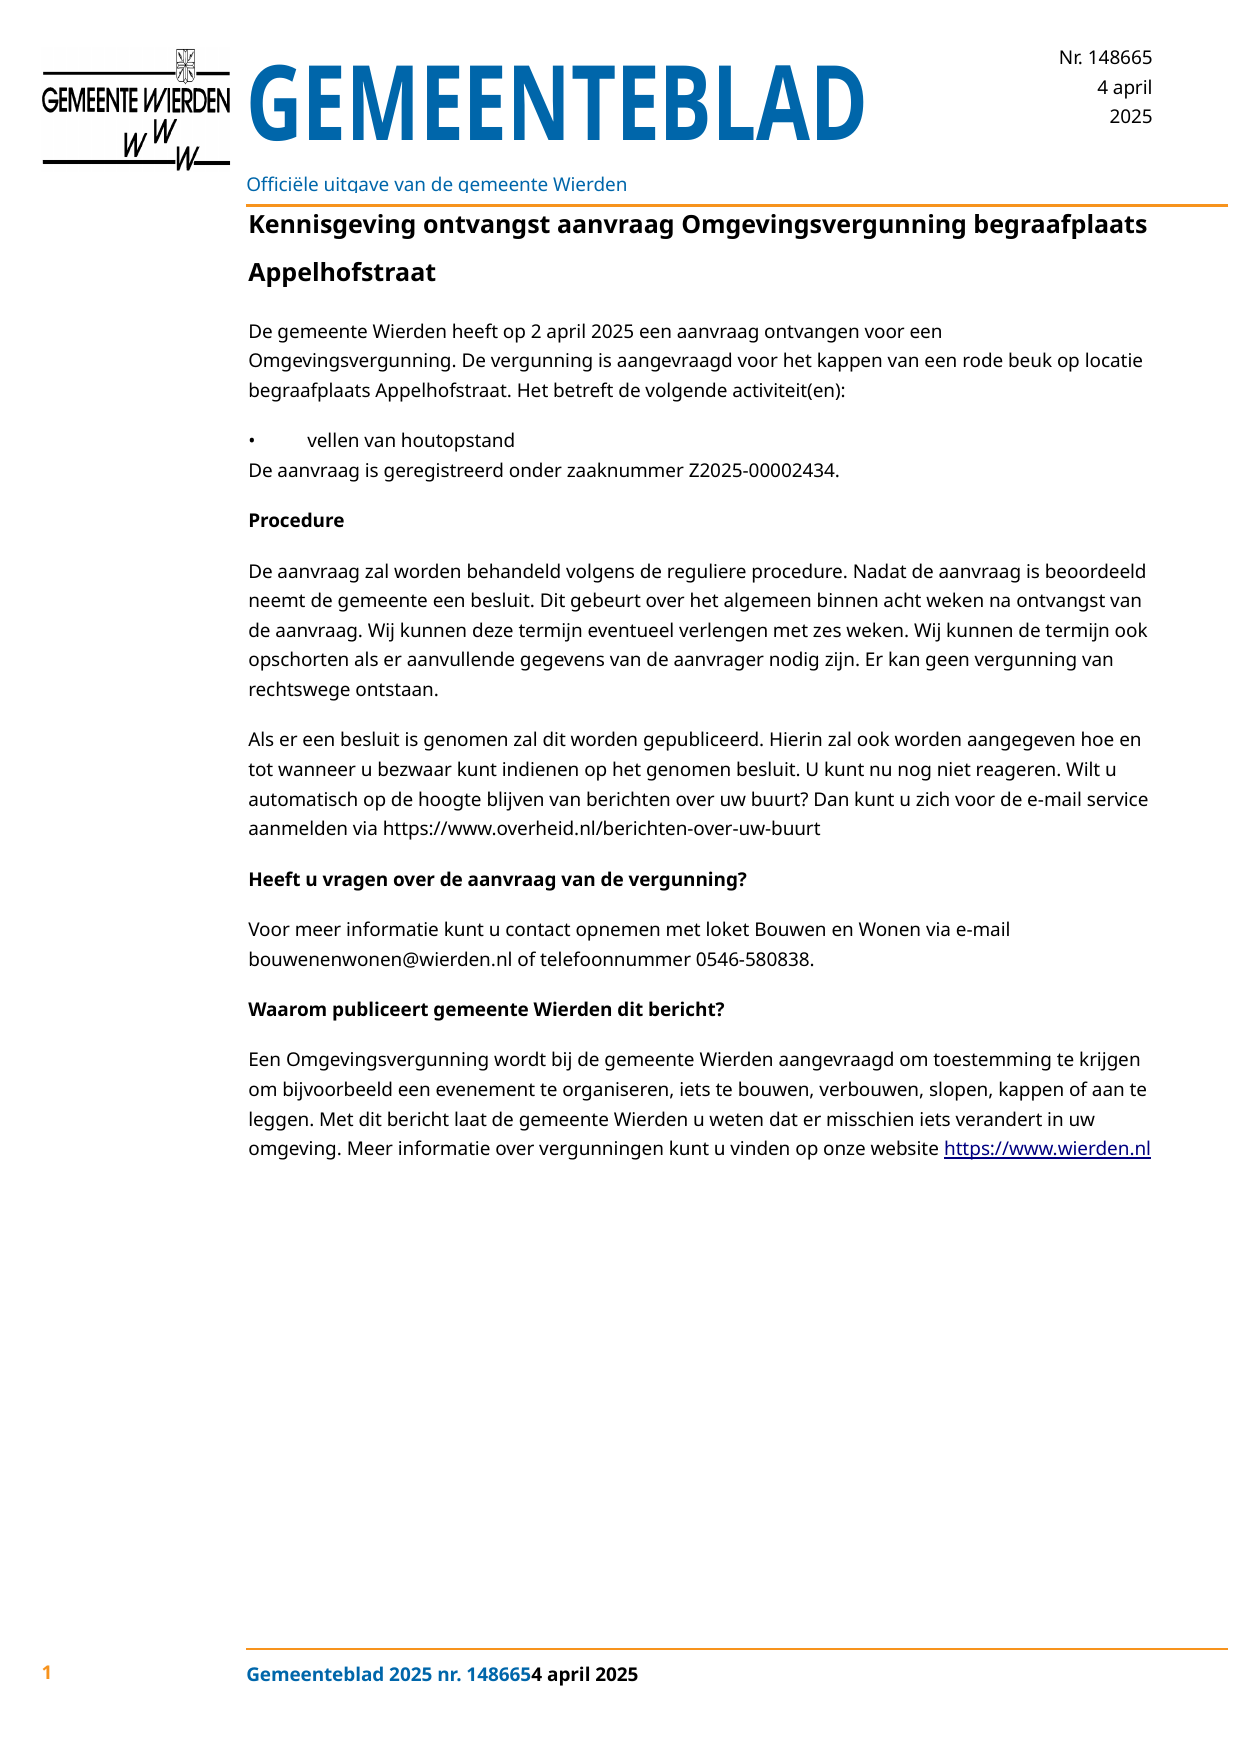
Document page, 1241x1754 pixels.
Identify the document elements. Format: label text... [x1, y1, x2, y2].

text Procedure [248, 507, 1152, 533]
text De aanvraag zal worden behandeld volgens de reguliere procedure. Nadat de aanvraag is beoordeeld neemt de gemeente een besluit. Dit gebeurt over het algemeen binnen acht weken na ontvangst van de aanvraag. Wij kunnen deze termijn eventueel verlengen met zes weken. Wij kunnen de termijn ook opschorten als er aanvullende gegevens van de aanvrager nodig zijn. Er kan geen vergunning van rechtswege ontstaan. [248, 558, 1152, 702]
picture [41, 47, 231, 172]
text Waarom publiceert gemeente Wierden dit bericht? [248, 996, 1152, 1022]
text Voor meer informatie kunt u contact opnemen met loket Bouwen en Wonen via e-mail bouwenenwonen@wierden.nl of telefoonnummer 0546-580838. [248, 916, 1152, 972]
text Heeft u vragen over de aanvraag van de vergunning? [248, 866, 1152, 892]
text Als er een besluit is genomen zal dit worden gepubliceerd. Hierin zal ook worden aangegeven hoe en tot wanneer u bezwaar kunt indienen op het genomen besluit. U kunt nu nog niet reageren. Wilt u automatisch op de hoogte blijven van berichten over uw buurt? Dan kunt u zich voor de e-mail service aanmelden via https://www.overheid.nl/berichten-over-uw-buurt [248, 727, 1152, 841]
text De aanvraag is geregistreerd onder zaaknummer Z2025-00002434. [248, 457, 1152, 483]
text Een Omgevingsvergunning wordt bij de gemeente Wierden aangevraagd om toestemming te krijgen om bijvoorbeeld een evenement te organiseren, iets te bouwen, verbouwen, slopen, kappen of aan te leggen. Met dit bericht laat de gemeente Wierden u weten dat er misschien iets verandert in uw omgeving. Meer informatie over vergunningen kunt u vinden op onze website https://www.wierden.nl [248, 1047, 1152, 1161]
text De gemeente Wierden heeft op 2 april 2025 een aanvraag ontvangen voor een Omgevingsvergunning. De vergunning is aangevraagd voor het kappen van een rode beuk op locatie begraafplaats Appelhofstraat. Het betreft de volgende activiteit(en): [248, 318, 1152, 403]
list vellen van houtopstand [248, 427, 1152, 453]
text Kennisgeving ontvangst aanvraag Omgevingsvergunning begraafplaats Appelhofstraat [248, 207, 1152, 288]
